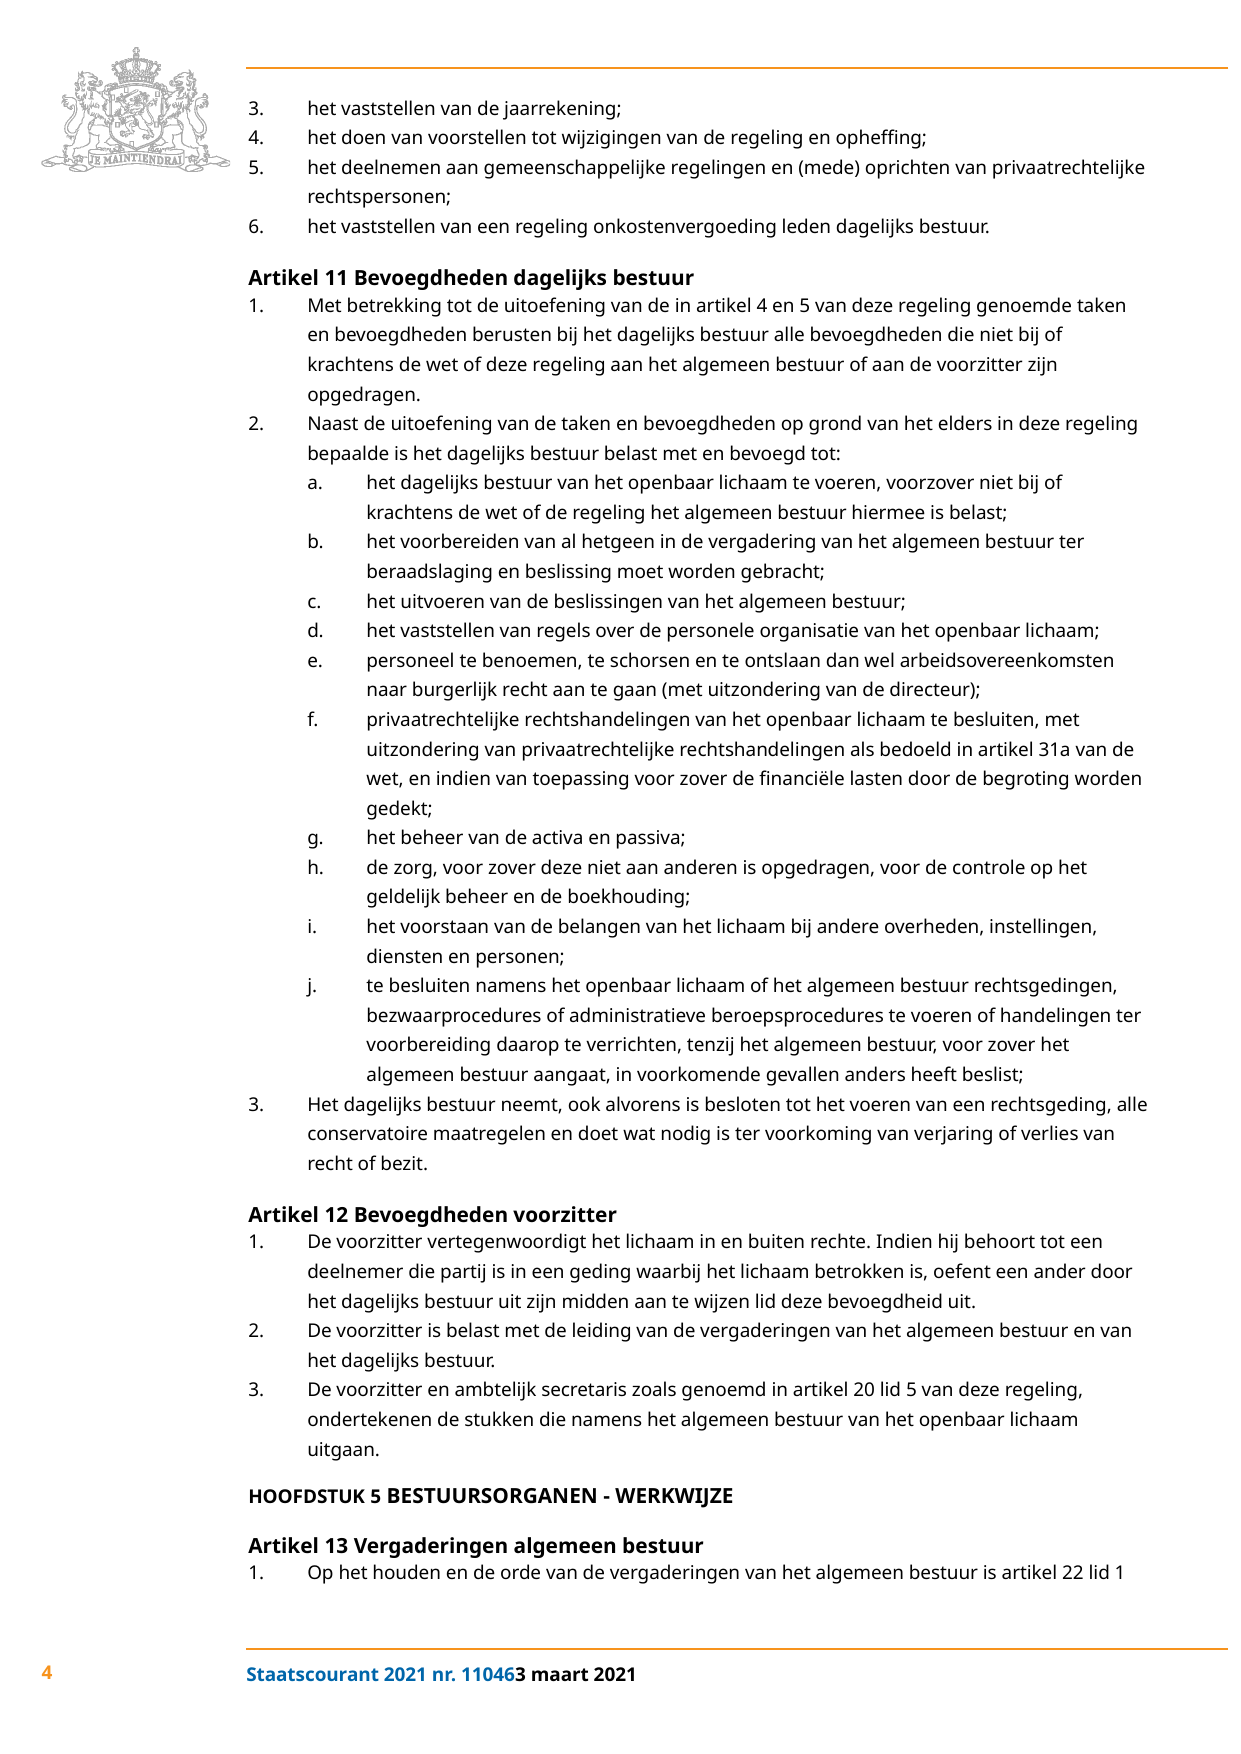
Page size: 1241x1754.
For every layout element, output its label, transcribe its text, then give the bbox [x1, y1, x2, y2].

text Artikel 11 Bevoegdheden dagelijks bestuur [248, 263, 1152, 292]
list privaatrechtelijke rechtshandelingen van het openbaar lichaam te besluiten, met uitzondering van privaatrechtelijke rechtshandelingen als bedoeld in artikel 31a van de wet, en indien van toepassing voor zover de financiële lasten door de begroting worden gedekt; [307, 706, 1152, 821]
list Het dagelijks bestuur neemt, ook alvorens is besloten tot het voeren van een rechtsgeding, alle conservatoire maatregelen en doet wat nodig is ter voorkoming van verjaring of verlies van recht of bezit. [248, 1091, 1152, 1176]
list het dagelijks bestuur van het openbaar lichaam te voeren, voorzover niet bij of krachtens de wet of de regeling het algemeen bestuur hiermee is belast; [307, 469, 1152, 525]
list De voorzitter vertegenwoordigt het lichaam in en buiten rechte. Indien hij behoort tot een deelnemer die partij is in een geding waarbij het lichaam betrokken is, oefent een ander door het dagelijks bestuur uit zijn midden aan te wijzen lid deze bevoegdheid uit. [248, 1229, 1152, 1314]
list het voorstaan van de belangen van het lichaam bij andere overheden, instellingen, diensten en personen; [307, 913, 1152, 968]
list het doen van voorstellen tot wijzigingen van de regeling en opheffing; [248, 124, 1152, 150]
list het uitvoeren van de beslissingen van het algemeen bestuur; [307, 588, 1152, 613]
list het voorbereiden van al hetgeen in de vergadering van het algemeen bestuur ter beraadslaging en beslissing moet worden gebracht; [307, 529, 1152, 584]
list De voorzitter en ambtelijk secretaris zoals genoemd in artikel 20 lid 5 van deze regeling, ondertekenen de stukken die namens het algemeen bestuur van het openbaar lichaam uitgaan. [248, 1377, 1152, 1462]
list De voorzitter is belast met de leiding van de vergaderingen van het algemeen bestuur en van het dagelijks bestuur. [248, 1317, 1152, 1373]
list het beheer van de activa en passiva; [307, 824, 1152, 850]
list te besluiten namens het openbaar lichaam of het algemeen bestuur rechtsgedingen, bezwaarprocedures of administratieve beroepsprocedures te voeren of handelingen ter voorbereiding daarop te verrichten, tenzij het algemeen bestuur, voor zover het algemeen bestuur aangaat, in voorkomende gevallen anders heeft beslist; [307, 972, 1152, 1087]
text HOOFDSTUK 5 BESTUURSORGANEN - WERKWIJZE [248, 1481, 1152, 1510]
list personeel te benoemen, te schorsen en te ontslaan dan wel arbeidsovereenkomsten naar burgerlijk recht aan te gaan (met uitzondering van de directeur); [307, 647, 1152, 702]
list de zorg, voor zover deze niet aan anderen is opgedragen, voor de controle op het geldelijk beheer en de boekhouding; [307, 854, 1152, 909]
list Naast de uitoefening van de taken en bevoegdheden op grond van het elders in deze regeling bepaalde is het dagelijks bestuur belast met en bevoegd tot: [248, 410, 1152, 466]
picture [41, 47, 231, 172]
list het deelnemen aan gemeenschappelijke regelingen en (mede) oprichten van privaatrechtelijke rechtspersonen; [248, 154, 1152, 209]
list het vaststellen van de jaarrekening; [248, 95, 1152, 121]
text Artikel 13 Vergaderingen algemeen bestuur [248, 1531, 1152, 1559]
list Met betrekking tot de uitoefening van de in artikel 4 en 5 van deze regeling genoemde taken en bevoegdheden berusten bij het dagelijks bestuur alle bevoegdheden die niet bij of krachtens de wet of deze regeling aan het algemeen bestuur of aan de voorzitter zijn opgedragen. [248, 292, 1152, 406]
text Artikel 12 Bevoegdheden voorzitter [248, 1200, 1152, 1229]
list het vaststellen van regels over de personele organisatie van het openbaar lichaam; [307, 617, 1152, 643]
list Op het houden en de orde van de vergaderingen van het algemeen bestuur is artikel 22 lid 1 [248, 1559, 1152, 1585]
list het vaststellen van een regeling onkostenvergoeding leden dagelijks bestuur. [248, 213, 1152, 239]
